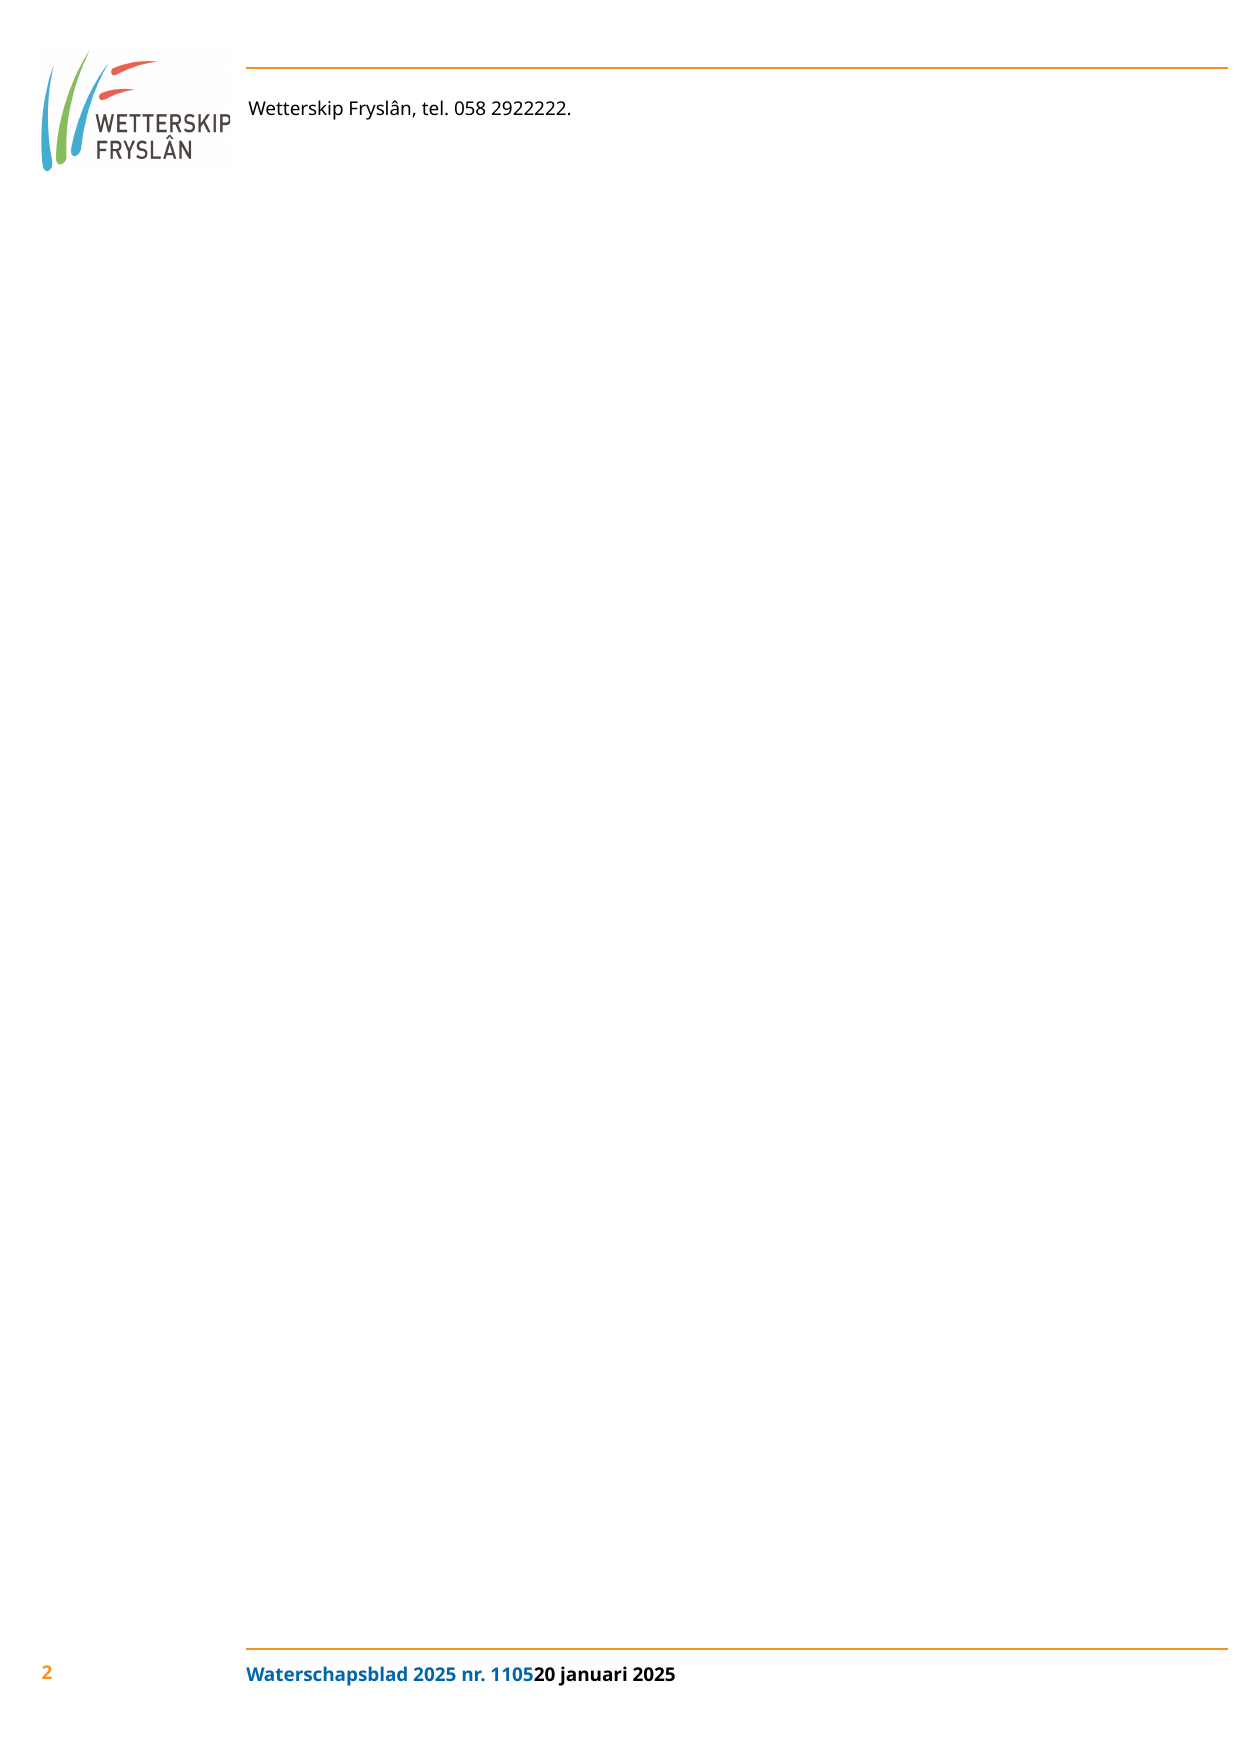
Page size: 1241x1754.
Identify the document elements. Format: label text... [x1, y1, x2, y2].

picture [41, 47, 231, 172]
text Wetterskip Fryslân, tel. 058 2922222. [248, 95, 1152, 121]
